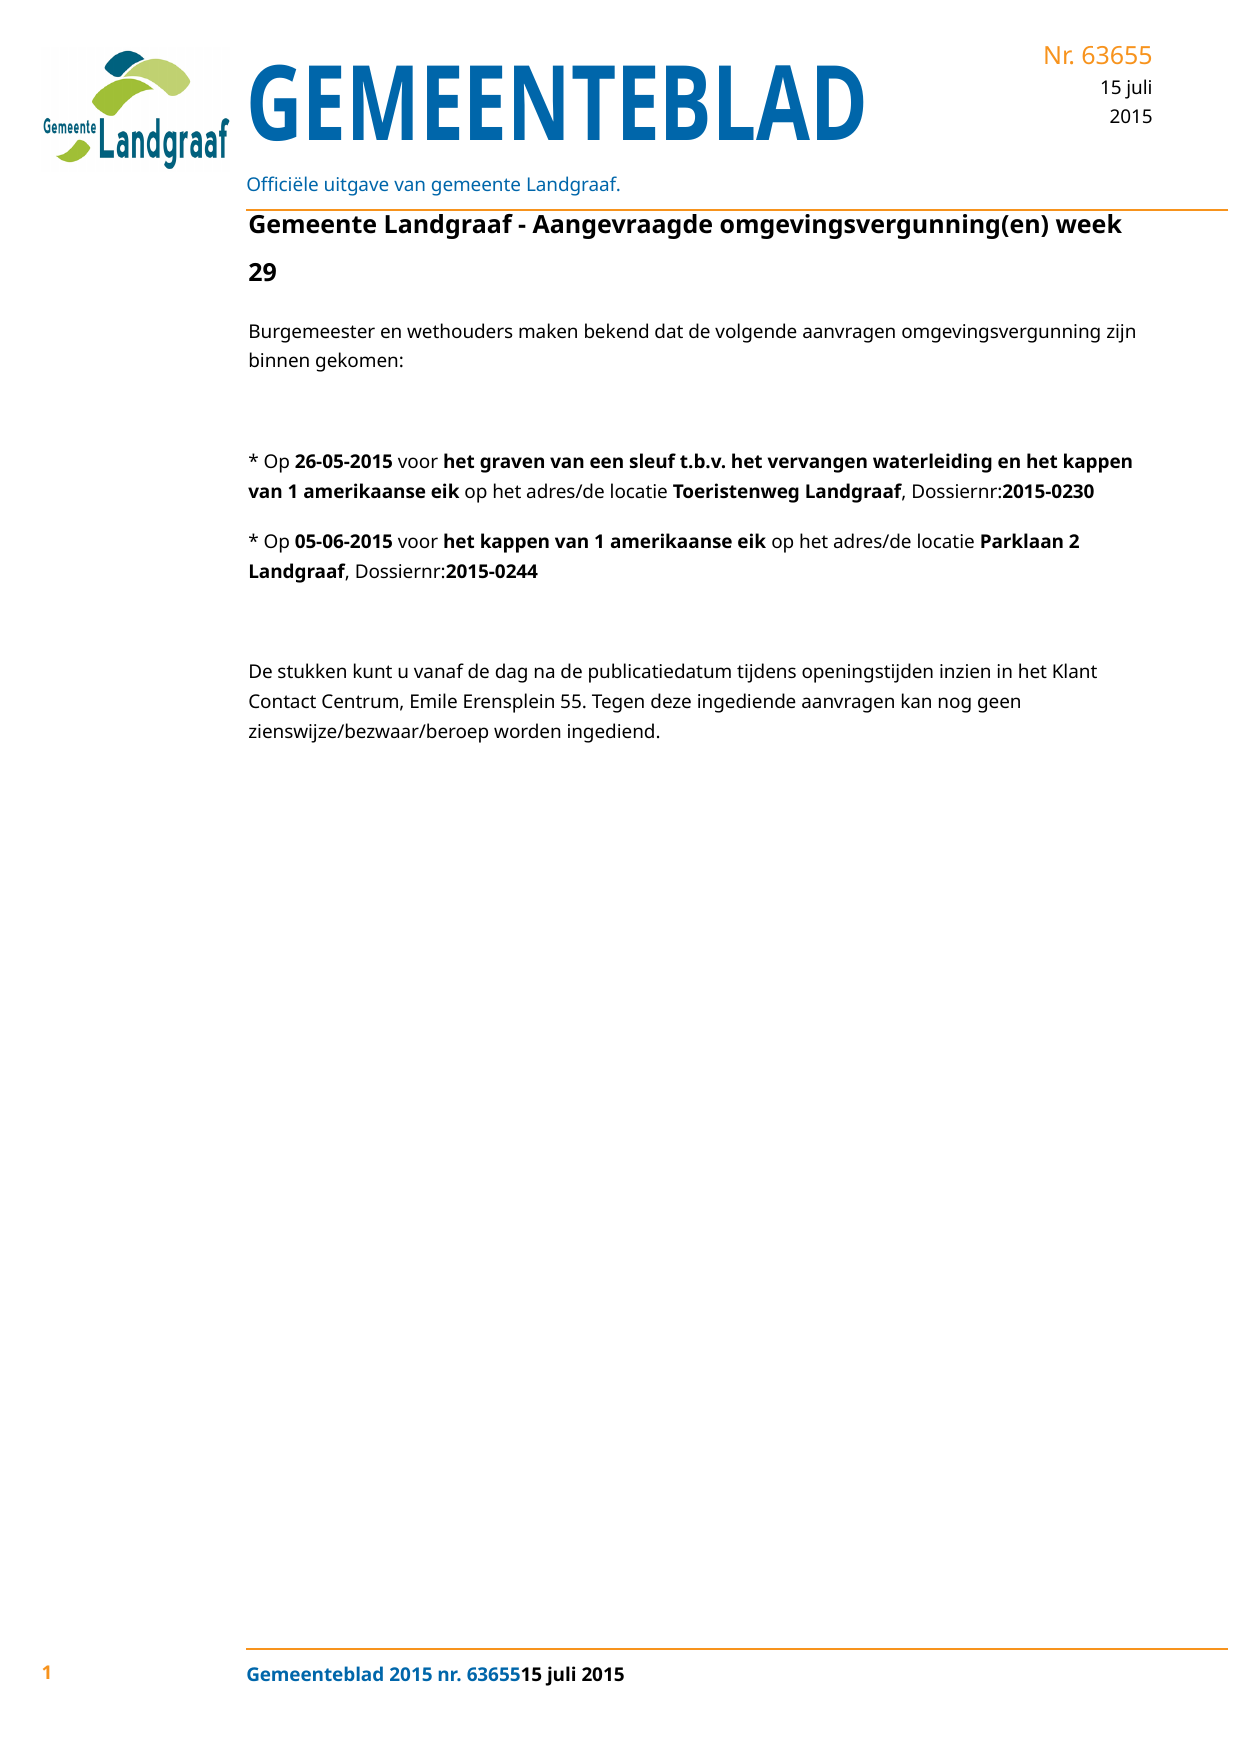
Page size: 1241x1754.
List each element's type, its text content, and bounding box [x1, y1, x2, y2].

picture [41, 47, 231, 172]
text * Op 05-06-2015 voor het kappen van 1 amerikaanse eik op het adres/de locatie Parklaan 2 Landgraaf, Dossiernr:2015-0244 [248, 528, 1152, 584]
text De stukken kunt u vanaf de dag na de publicatiedatum tijdens openingstijden inzien in het Klant Contact Centrum, Emile Erensplein 55. Tegen deze ingediende aanvragen kan nog geen zienswijze/bezwaar/beroep worden ingediend. [248, 659, 1152, 744]
text Gemeente Landgraaf - Aangevraagde omgevingsvergunning(en) week 29 [248, 211, 1152, 288]
text * Op 26-05-2015 voor het graven van een sleuf t.b.v. het vervangen waterleiding en het kappen van 1 amerikaanse eik op het adres/de locatie Toeristenweg Landgraaf, Dossiernr:2015-0230 [248, 448, 1152, 504]
text Burgemeester en wethouders maken bekend dat de volgende aanvragen omgevingsvergunning zijn binnen gekomen: [248, 318, 1152, 373]
